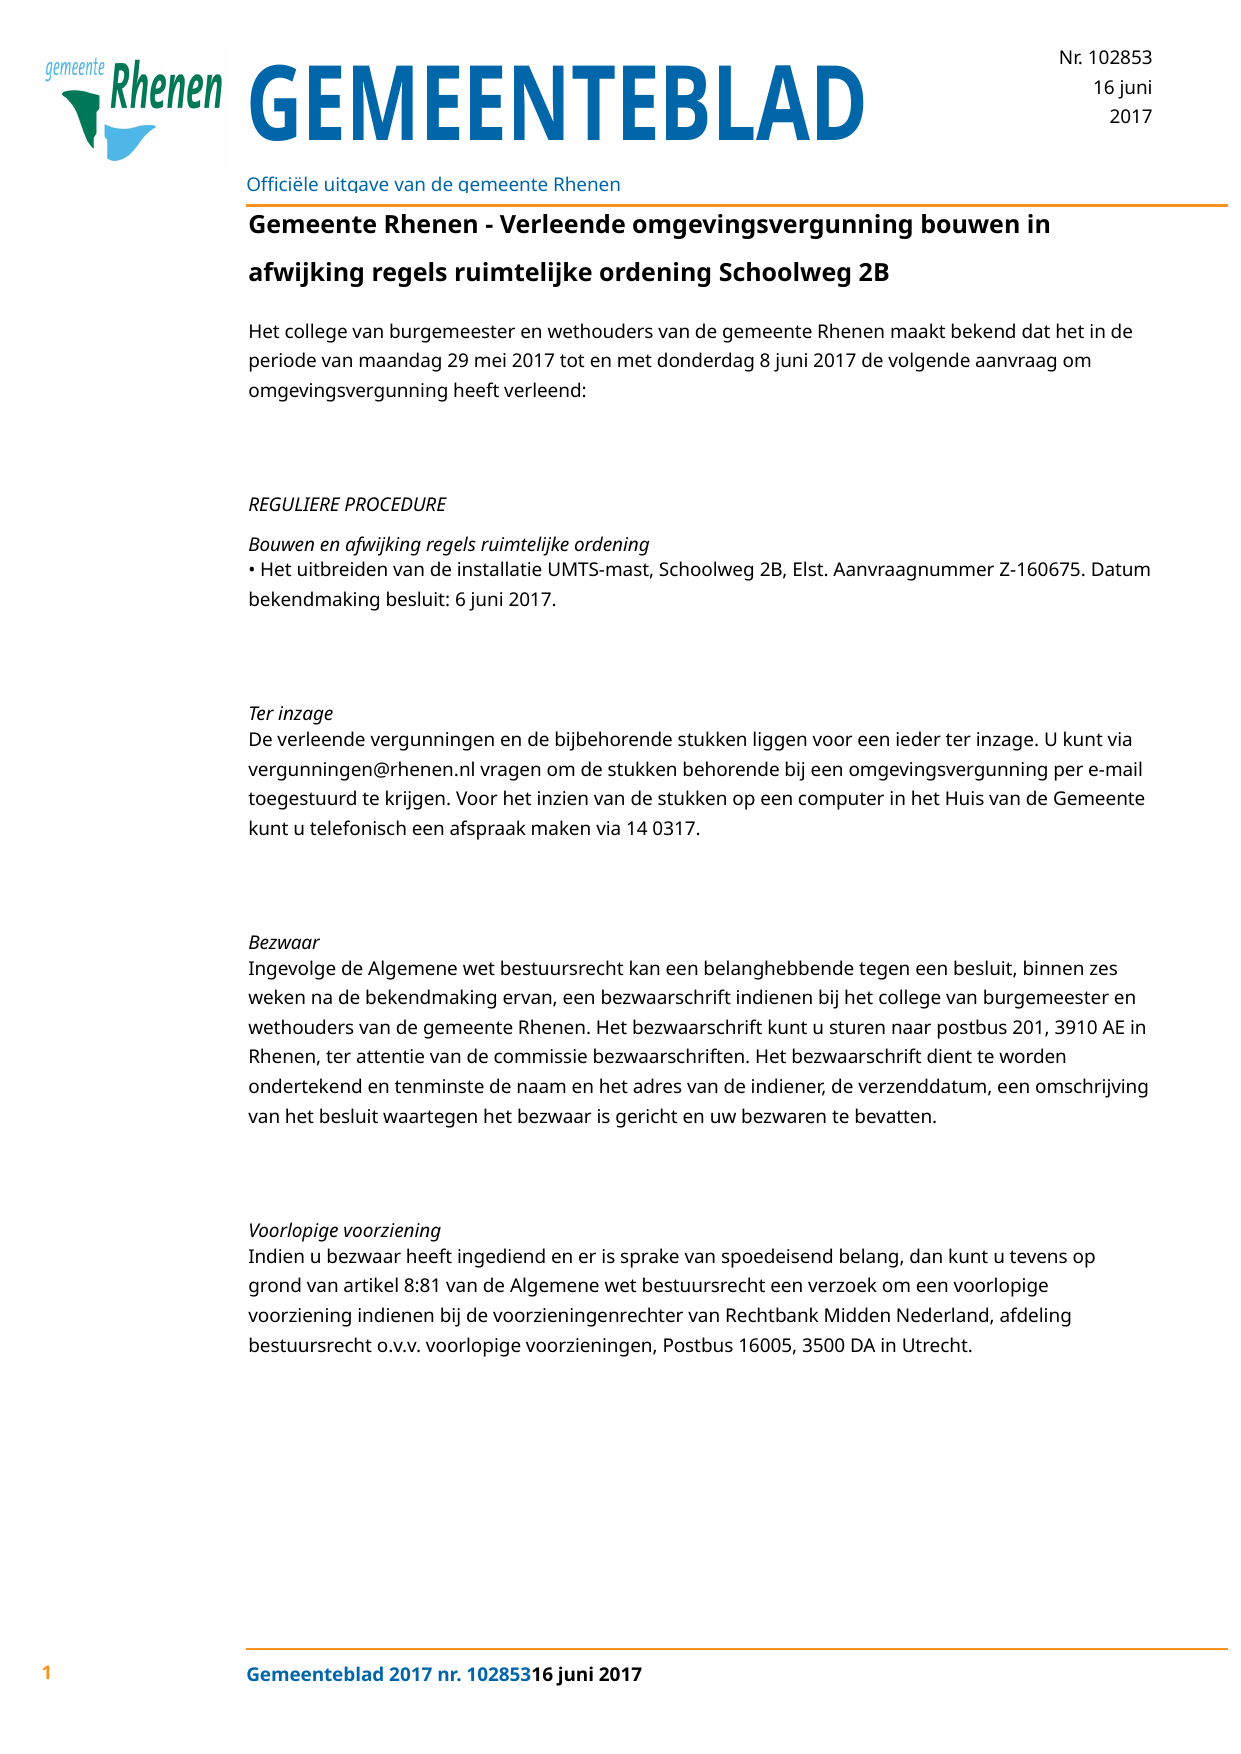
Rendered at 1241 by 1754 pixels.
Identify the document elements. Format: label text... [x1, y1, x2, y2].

text Ingevolge de Algemene wet bestuursrecht kan een belanghebbende tegen een besluit, binnen zes weken na de bekendmaking ervan, een bezwaarschrift indienen bij het college van burgemeester en wethouders van de gemeente Rhenen. Het bezwaarschrift kunt u sturen naar postbus 201, 3910 AE in Rhenen, ter attentie van de commissie bezwaarschriften. Het bezwaarschrift dient te worden ondertekend en tenminste de naam en het adres van de indiener, de verzenddatum, een omschrijving van het besluit waartegen het bezwaar is gericht en uw bezwaren te bevatten. [248, 955, 1152, 1129]
text Het college van burgemeester en wethouders van de gemeente Rhenen maakt bekend dat het in de periode van maandag 29 mei 2017 tot en met donderdag 8 juni 2017 de volgende aanvraag om omgevingsvergunning heeft verleend: [248, 318, 1152, 403]
text De verleende vergunningen en de bijbehorende stukken liggen voor een ieder ter inzage. U kunt via vergunningen@rhenen.nl vragen om de stukken behorende bij een omgevingsvergunning per e-mail toegestuurd te krijgen. Voor het inzien van de stukken op een computer in het Huis van de Gemeente kunt u telefonisch een afspraak maken via 14 0317. [248, 726, 1152, 841]
picture [41, 47, 231, 172]
text Gemeente Rhenen - Verleende omgevingsvergunning bouwen in afwijking regels ruimtelijke ordening Schoolweg 2B [248, 207, 1152, 288]
text REGULIERE PROCEDURE [248, 491, 1152, 517]
text Ter inzage [248, 700, 1152, 726]
text Indien u bezwaar heeft ingediend en er is sprake van spoedeisend belang, dan kunt u tevens op grond van artikel 8:81 van de Algemene wet bestuursrecht een verzoek om een voorlopige voorziening indienen bij de voorzieningenrechter van Rechtbank Midden Nederland, afdeling bestuursrecht o.v.v. voorlopige voorzieningen, Postbus 16005, 3500 DA in Utrecht. [248, 1243, 1152, 1357]
text Bouwen en afwijking regels ruimtelijke ordening [248, 531, 1152, 556]
text • Het uitbreiden van de installatie UMTS-mast, Schoolweg 2B, Elst. Aanvraagnummer Z-160675. Datum bekendmaking besluit: 6 juni 2017. [248, 556, 1152, 612]
text Voorlopige voorziening [248, 1217, 1152, 1243]
text Bezwaar [248, 929, 1152, 955]
